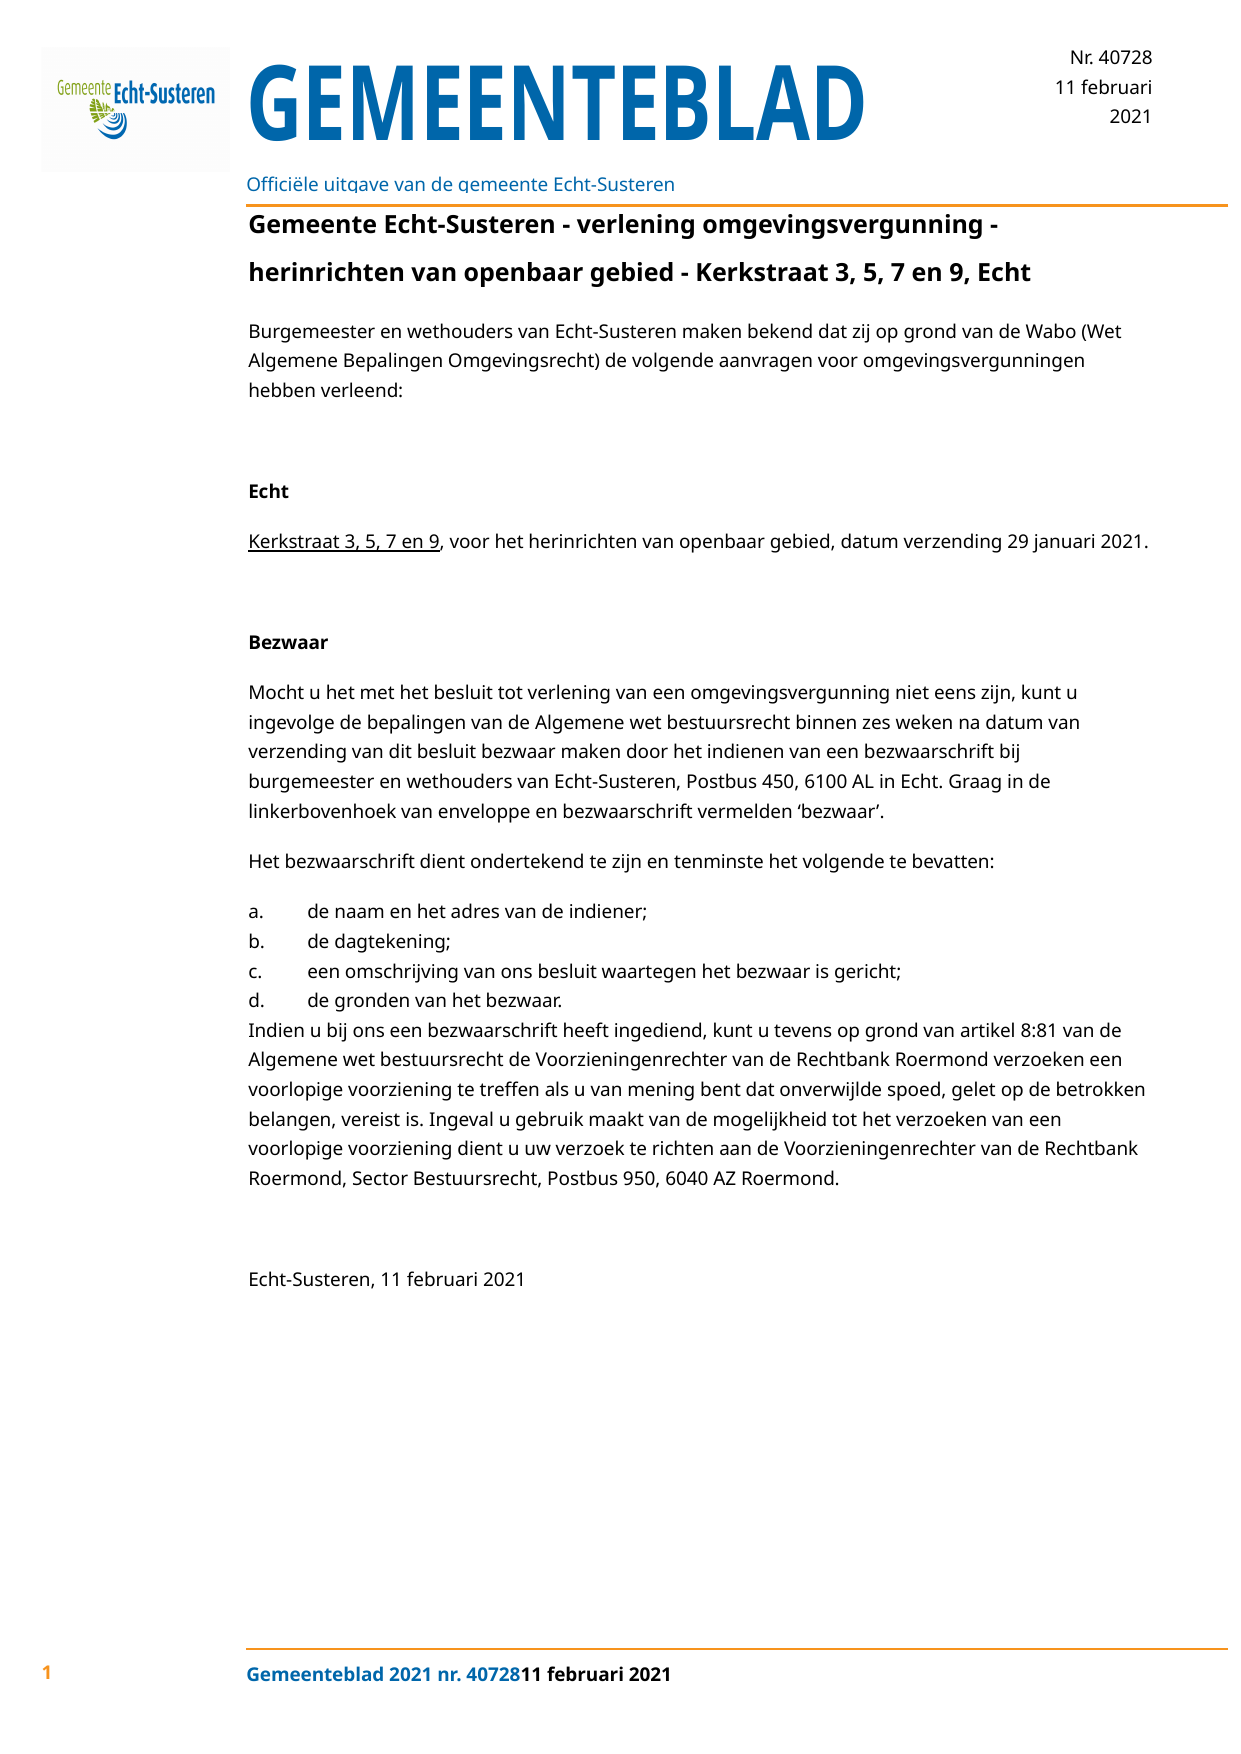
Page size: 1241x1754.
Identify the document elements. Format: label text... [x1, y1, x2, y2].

text Kerkstraat 3, 5, 7 en 9, voor het herinrichten van openbaar gebied, datum verzending 29 januari 2021. [248, 528, 1152, 554]
text Burgemeester en wethouders van Echt-Susteren maken bekend dat zij op grond van de Wabo (Wet Algemene Bepalingen Omgevingsrecht) de volgende aanvragen voor omgevingsvergunningen hebben verleend: [248, 318, 1152, 403]
text Indien u bij ons een bezwaarschrift heeft ingediend, kunt u tevens op grond van artikel 8:81 van de Algemene wet bestuursrecht de Voorzieningenrechter van de Rechtbank Roermond verzoeken een voorlopige voorziening te treffen als u van mening bent dat onverwijlde spoed, gelet op de betrokken belangen, vereist is. Ingeval u gebruik maakt van de mogelijkheid tot het verzoeken van een voorlopige voorziening dient u uw verzoek te richten aan de Voorzieningenrechter van de Rechtbank Roermond, Sector Bestuursrecht, Postbus 950, 6040 AZ Roermond. [248, 1017, 1152, 1191]
text Echt-Susteren, 11 februari 2021 [248, 1266, 1152, 1292]
text Gemeente Echt-Susteren - verlening omgevingsvergunning - herinrichten van openbaar gebied - Kerkstraat 3, 5, 7 en 9, Echt [248, 207, 1152, 288]
text Het bezwaarschrift dient ondertekend te zijn en tenminste het volgende te bevatten: [248, 848, 1152, 874]
list de dagtekening; [248, 928, 1152, 954]
text Mocht u het met het besluit tot verlening van een omgevingsvergunning niet eens zijn, kunt u ingevolge de bepalingen van de Algemene wet bestuursrecht binnen zes weken na datum van verzending van dit besluit bezwaar maken door het indienen van een bezwaarschrift bij burgemeester en wethouders van Echt-Susteren, Postbus 450, 6100 AL in Echt. Graag in de linkerbovenhoek van enveloppe en bezwaarschrift vermelden ‘bezwaar’. [248, 679, 1152, 824]
list de naam en het adres van de indiener; [248, 899, 1152, 924]
list een omschrijving van ons besluit waartegen het bezwaar is gericht; [248, 958, 1152, 984]
text Bezwaar [248, 629, 1152, 655]
list de gronden van het bezwaar. [248, 987, 1152, 1013]
picture [41, 47, 231, 172]
text Echt [248, 478, 1152, 504]
